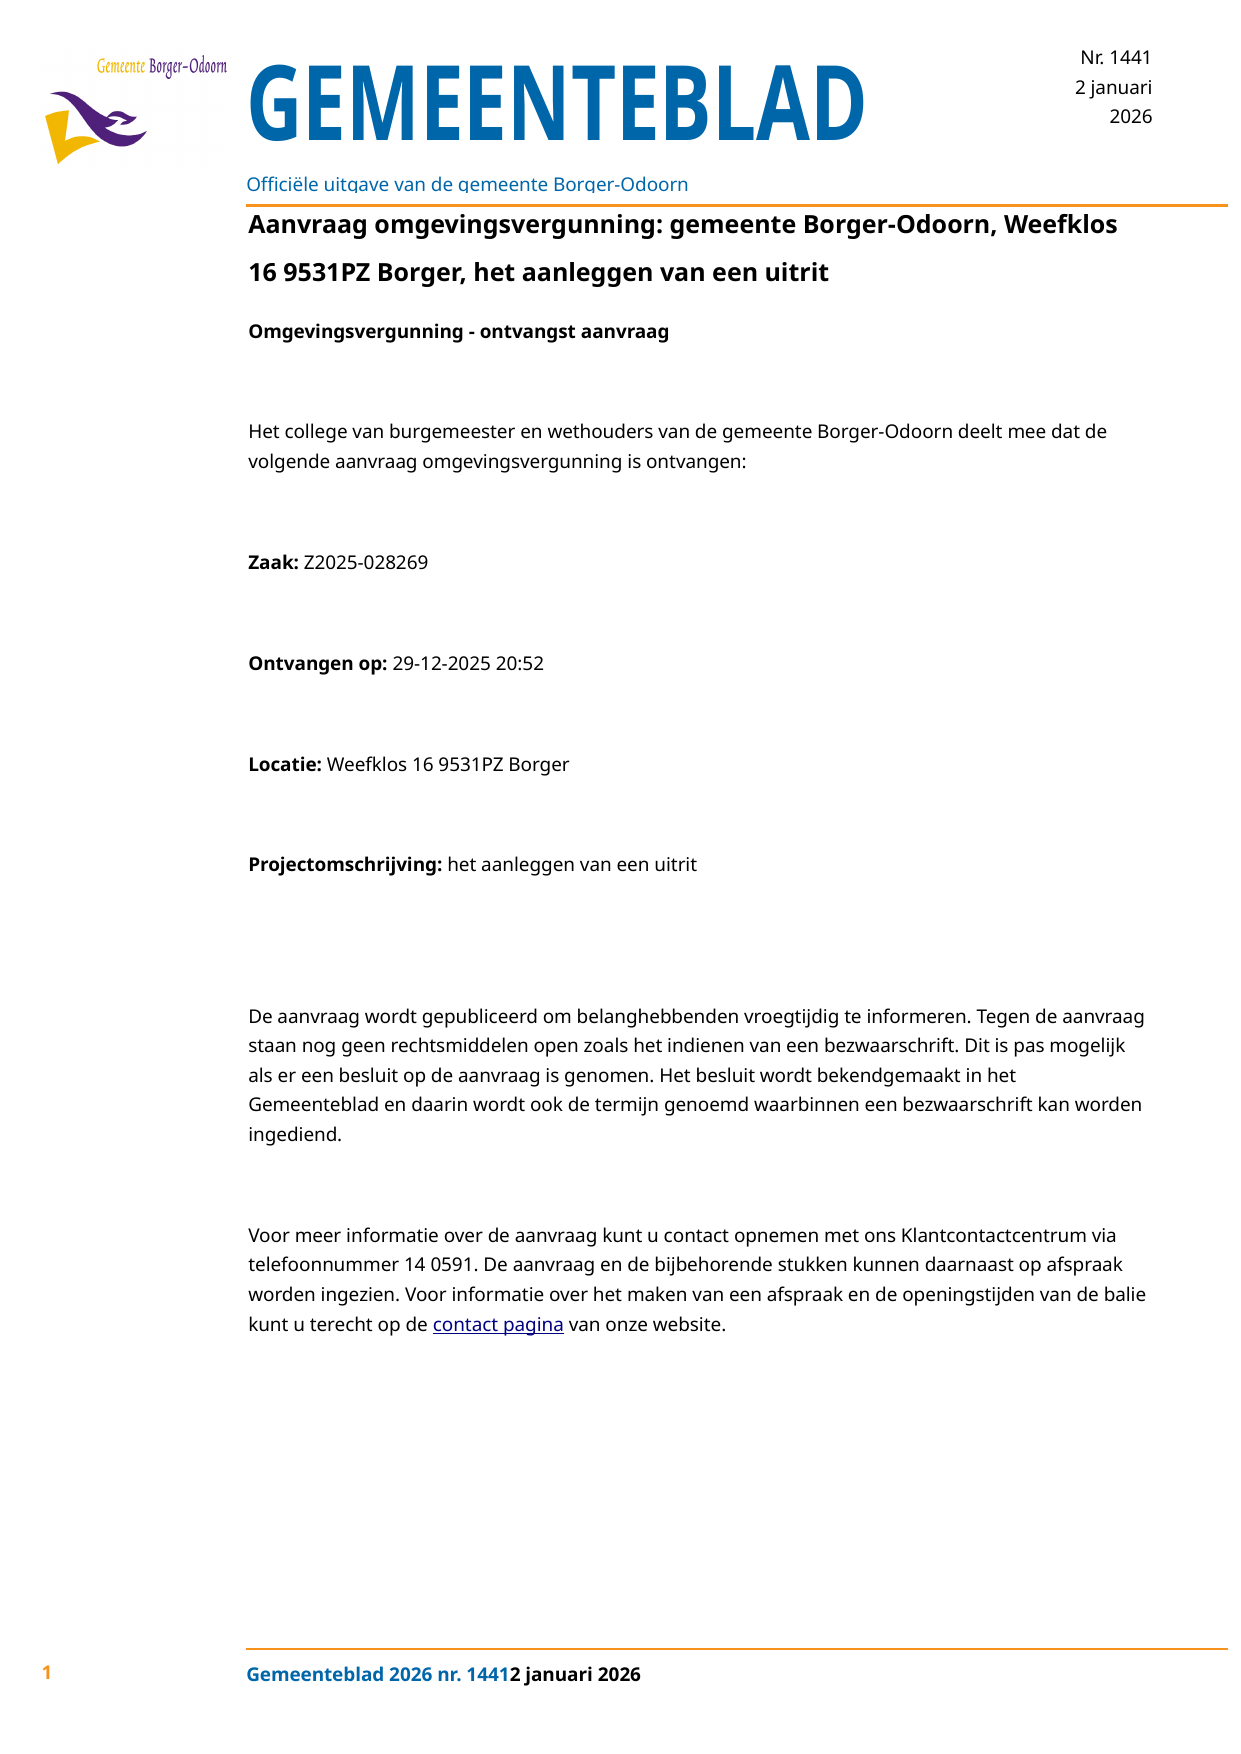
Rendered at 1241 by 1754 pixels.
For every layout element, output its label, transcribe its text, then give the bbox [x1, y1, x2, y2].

text Ontvangen op: 29-12-2025 20:52 [248, 650, 1152, 676]
text Zaak: Z2025-028269 [248, 549, 1152, 575]
text Voor meer informatie over de aanvraag kunt u contact opnemen met ons Klantcontactcentrum via telefoonnummer 14 0591. De aanvraag en de bijbehorende stukken kunnen daarnaast op afspraak worden ingezien. Voor informatie over het maken van een afspraak en de openingstijden van de balie kunt u terecht op de contact pagina van onze website. [248, 1222, 1152, 1337]
text Locatie: Weefklos 16 9531PZ Borger [248, 751, 1152, 777]
text Het college van burgemeester en wethouders van de gemeente Borger-Odoorn deelt mee dat de volgende aanvraag omgevingsvergunning is ontvangen: [248, 419, 1152, 474]
text De aanvraag wordt gepubliceerd om belanghebbenden vroegtijdig te informeren. Tegen de aanvraag staan nog geen rechtsmiddelen open zoals het indienen van een bezwaarschrift. Dit is pas mogelijk als er een besluit op de aanvraag is genomen. Het besluit wordt bekendgemaakt in het Gemeenteblad en daarin wordt ook de termijn genoemd waarbinnen een bezwaarschrift kan worden ingediend. [248, 1003, 1152, 1147]
picture [41, 47, 231, 172]
text Aanvraag omgevingsvergunning: gemeente Borger-Odoorn, Weefklos 16 9531PZ Borger, het aanleggen van een uitrit [248, 207, 1152, 288]
text Projectomschrijving: het aanleggen van een uitrit [248, 852, 1152, 877]
text Omgevingsvergunning - ontvangst aanvraag [248, 318, 1152, 344]
